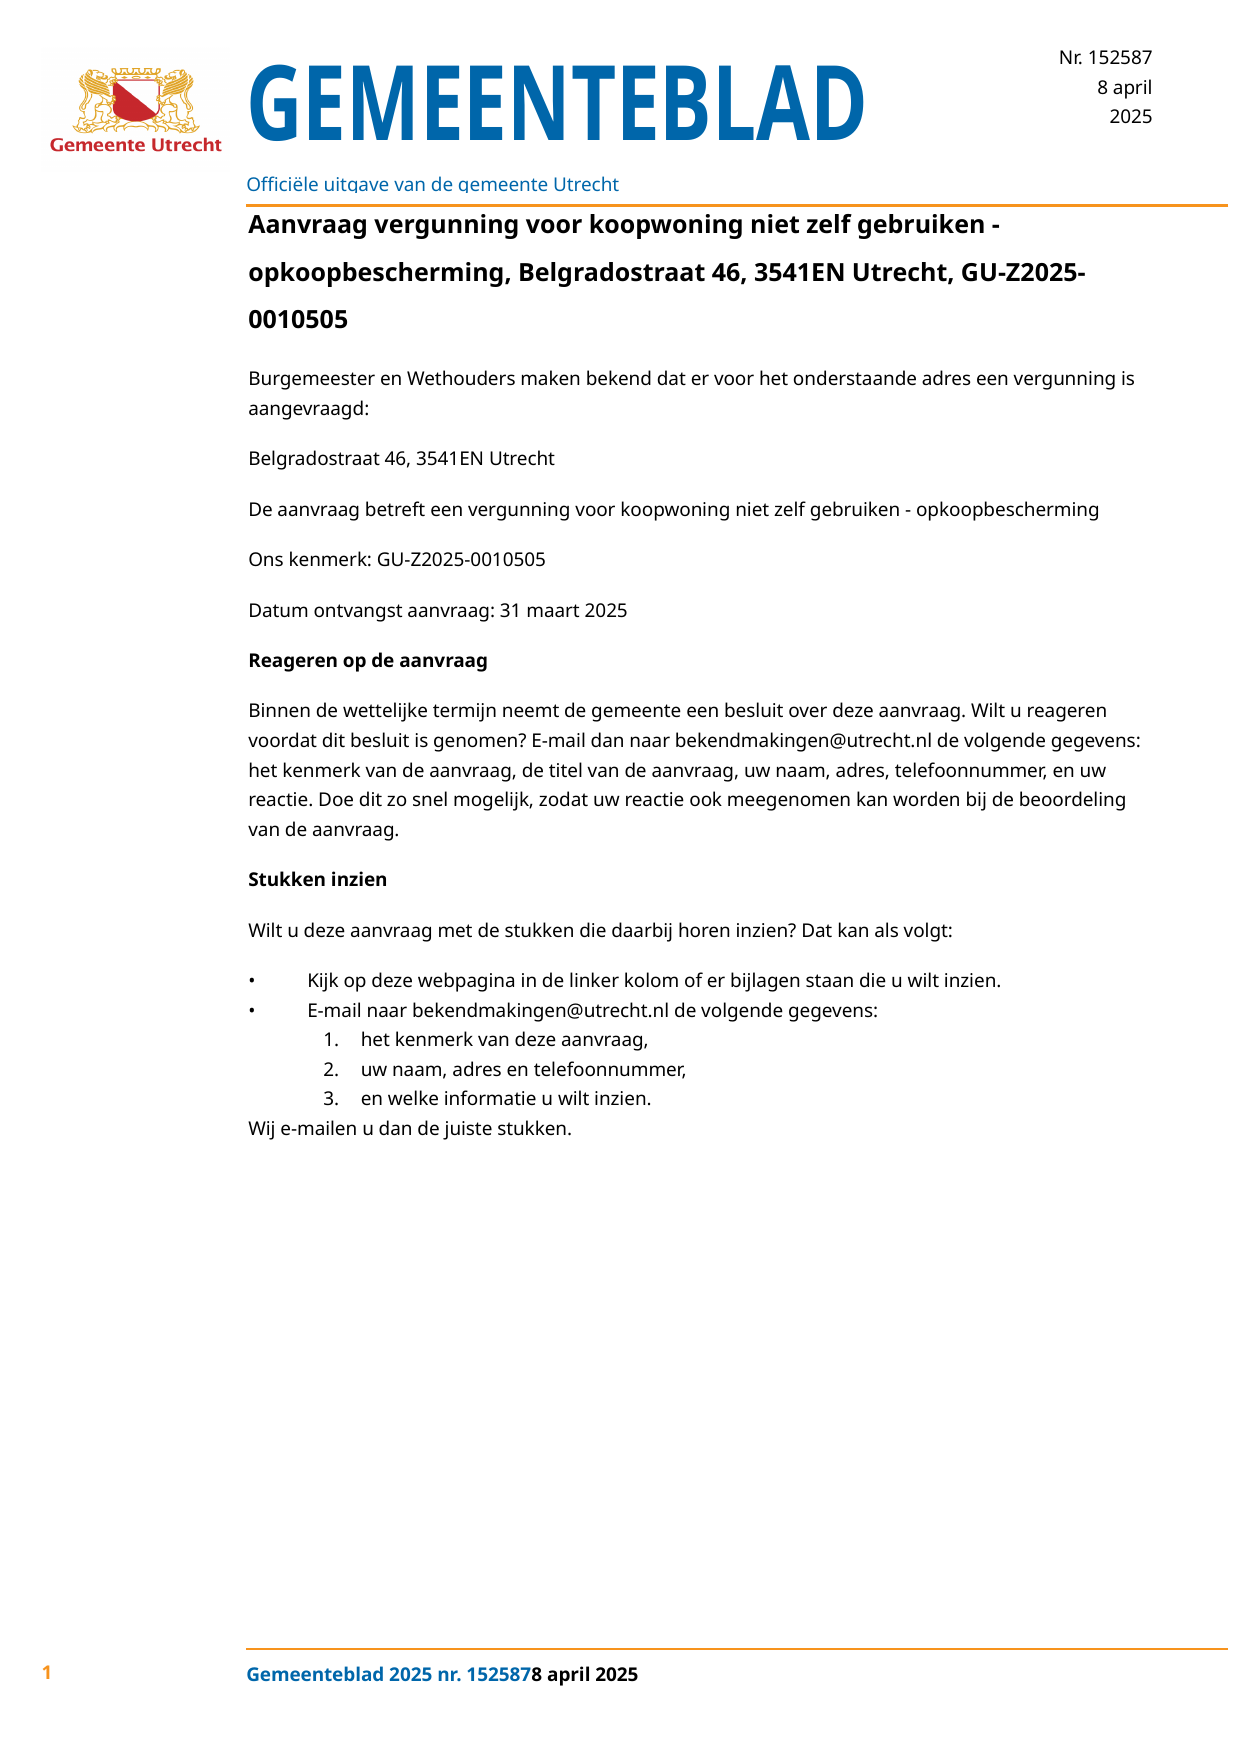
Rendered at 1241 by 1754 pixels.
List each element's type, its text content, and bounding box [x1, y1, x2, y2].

text Datum ontvangst aanvraag: 31 maart 2025 [248, 597, 1152, 622]
text De aanvraag betreft een vergunning voor koopwoning niet zelf gebruiken - opkoopbescherming [248, 496, 1152, 522]
text Belgradostraat 46, 3541EN Utrecht [248, 446, 1152, 471]
text Binnen de wettelijke termijn neemt de gemeente een besluit over deze aanvraag. Wilt u reageren voordat dit besluit is genomen? E-mail dan naar bekendmakingen@utrecht.nl de volgende gegevens: het kenmerk van de aanvraag, de titel van de aanvraag, uw naam, adres, telefoonnummer, en uw reactie. Doe dit zo snel mogelijk, zodat uw reactie ook meegenomen kan worden bij de beoordeling van de aanvraag. [248, 698, 1152, 842]
text Reageren op de aanvraag [248, 647, 1152, 673]
text Ons kenmerk: GU-Z2025-0010505 [248, 546, 1152, 572]
list en welke informatie u wilt inzien. [323, 1086, 1152, 1111]
text Stukken inzien [248, 866, 1152, 892]
list E-mail naar bekendmakingen@utrecht.nl de volgende gegevens: [248, 997, 1152, 1022]
text Wilt u deze aanvraag met de stukken die daarbij horen inzien? Dat kan als volgt: [248, 917, 1152, 942]
list het kenmerk van deze aanvraag, [323, 1026, 1152, 1052]
list uw naam, adres en telefoonnummer, [323, 1056, 1152, 1082]
text Burgemeester en Wethouders maken bekend dat er voor het onderstaande adres een vergunning is aangevraagd: [248, 366, 1152, 421]
picture [41, 47, 231, 172]
text Wij e-mailen u dan de juiste stukken. [248, 1115, 1152, 1141]
text Aanvraag vergunning voor koopwoning niet zelf gebruiken - opkoopbescherming, Belgradostraat 46, 3541EN Utrecht, GU-Z2025-0010505 [248, 207, 1152, 336]
list Kijk op deze webpagina in de linker kolom of er bijlagen staan die u wilt inzien. [248, 967, 1152, 993]
